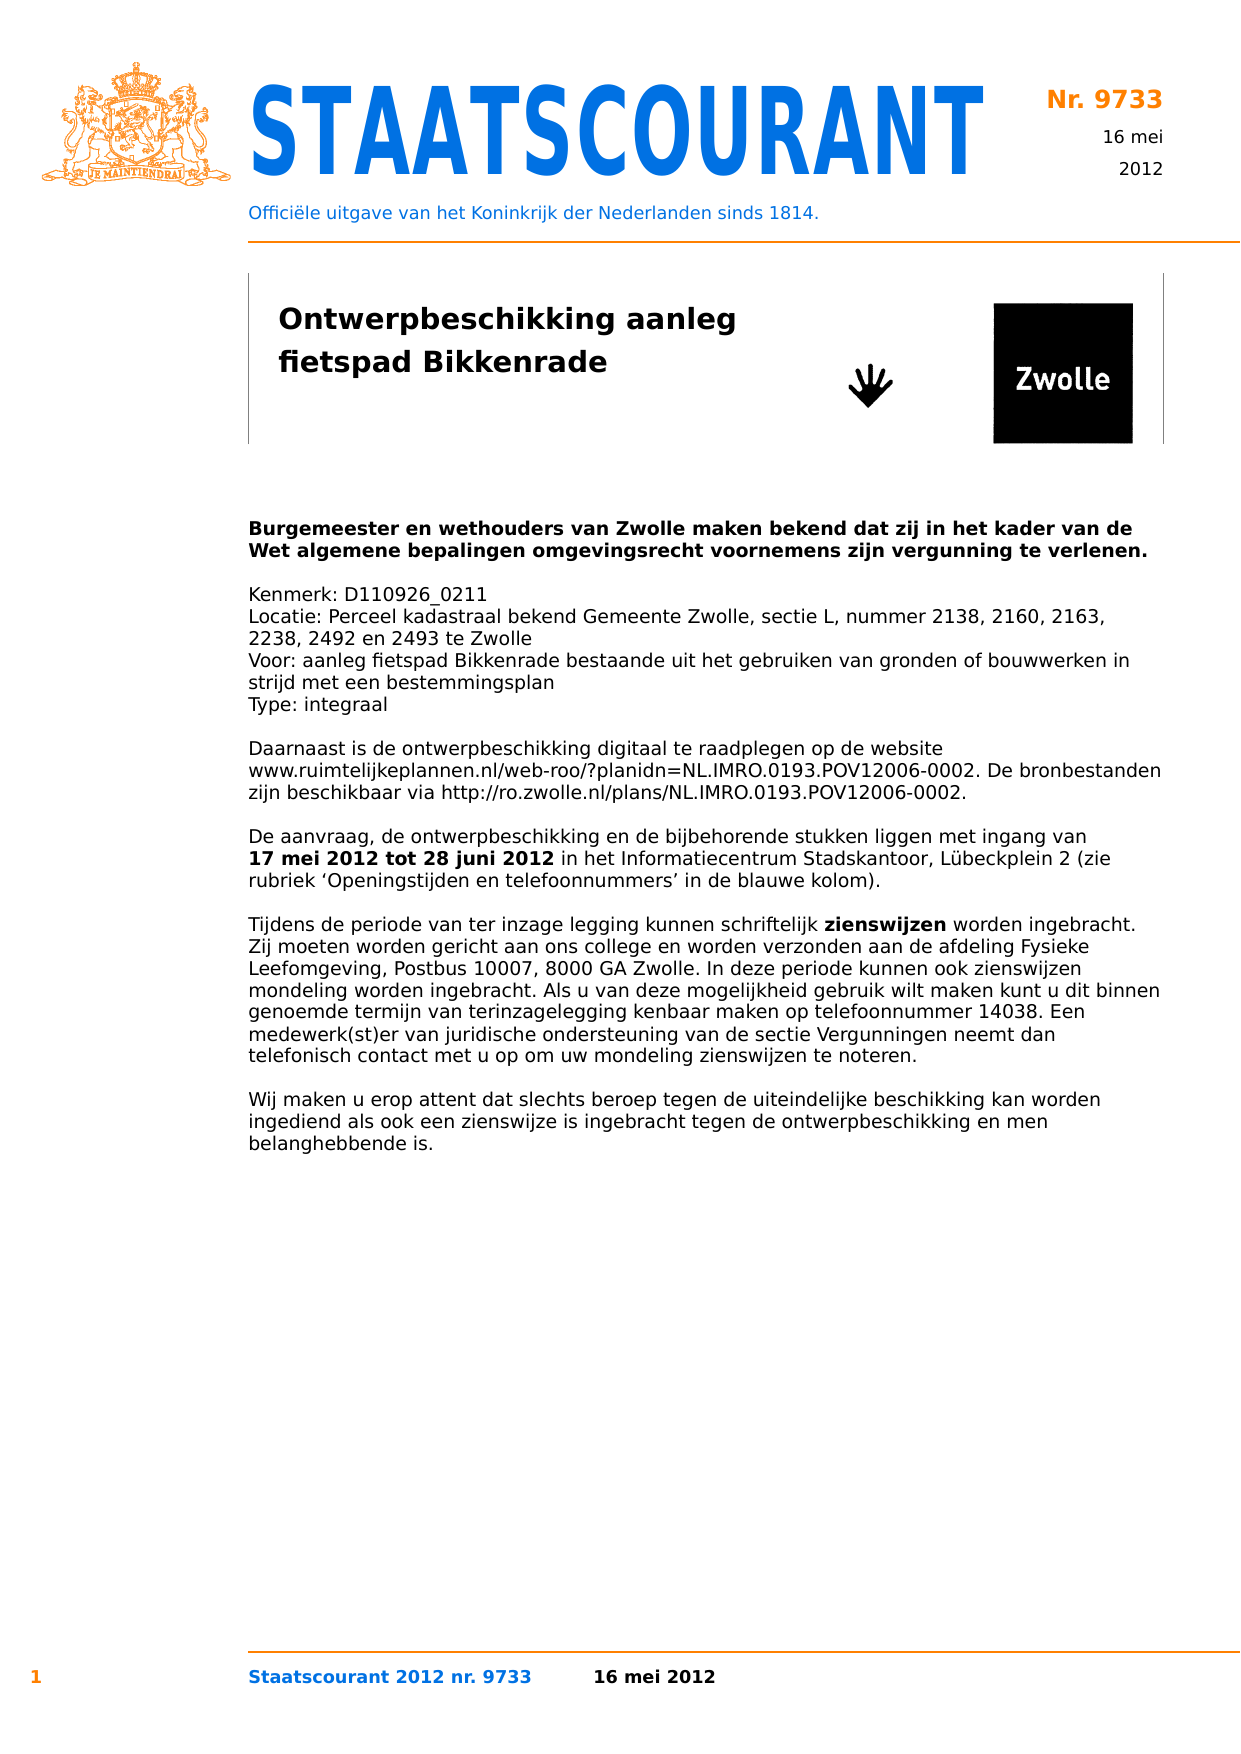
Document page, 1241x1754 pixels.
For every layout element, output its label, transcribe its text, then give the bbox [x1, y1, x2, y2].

table_cell Officiële uitgave van het Koninkrijk der Nederlanden sinds 1814. [248, 203, 1240, 241]
text Wij maken u erop attent dat slechts beroep tegen de uiteindelijke beschikking kan worden ingediend als ook een zienswijze is ingebracht tegen de ontwerpbeschikking en men belanghebbende is. [248, 1089, 1163, 1155]
text Tijdens de periode van ter inzage legging kunnen schriftelijk zienswijzen worden ingebracht. Zij moeten worden gericht aan ons college en worden verzonden aan de afdeling Fysieke Leefomgeving, Postbus 10007, 8000 GA Zwolle. In deze periode kunnen ook zienswijzen mondeling worden ingebracht. Als u van deze mogelijkheid gebruik wilt maken kunt u dit binnen genoemde termijn van terinzagelegging kenbaar maken op telefoonnummer 14038. Een medewerk(st)er van juridische ondersteuning van de sectie Vergunningen neemt dan telefonisch contact met u op om uw mondeling zienswijzen te noteren. [248, 913, 1163, 1067]
text Type: integraal [248, 694, 1163, 716]
text Locatie: Perceel kadastraal bekend Gemeente Zwolle, sectie L, nummer 2138, 2160, 2163, 2238, 2492 en 2493 te Zwolle [248, 606, 1163, 650]
text Voor: aanleg fietspad Bikkenrade bestaande uit het gebruiken van gronden of bouwwerken in strijd met een bestemmingsplan [248, 650, 1163, 694]
picture [41, 62, 231, 186]
text Burgemeester en wethouders van Zwolle maken bekend dat zij in het kader van de Wet algemene bepalingen omgevingsrecht voornemens zijn vergunning te verlenen. [248, 518, 1163, 562]
text Daarnaast is de ontwerpbeschikking digitaal te raadplegen op de website www.ruimtelijkeplannen.nl/web-roo/?planidn=NL.IMRO.0193.POV12006-0002. De bronbestanden zijn beschikbaar via http://ro.zwolle.nl/plans/NL.IMRO.0193.POV12006-0002. [248, 738, 1163, 804]
table_header [25, 62, 248, 241]
text Kenmerk: D110926_0211 [248, 584, 1163, 606]
table_cell 2012 [998, 153, 1240, 203]
table_header Nr. 9733 [998, 62, 1240, 121]
table_header STAATSCOURANT [248, 62, 998, 203]
text De aanvraag, de ontwerpbeschikking en de bijbehorende stukken liggen met ingang van 17 mei 2012 tot 28 juni 2012 in het Informatiecentrum Stadskantoor, Lübeckplein 2 (zie rubriek ‘Openingstijden en telefoonnummers’ in de blauwe kolom). [248, 826, 1163, 892]
subtitle Ontwerpbeschikking aanleg fietspad Bikkenrade [249, 273, 1163, 444]
table_cell 16 mei [998, 121, 1240, 153]
picture [844, 302, 1134, 445]
